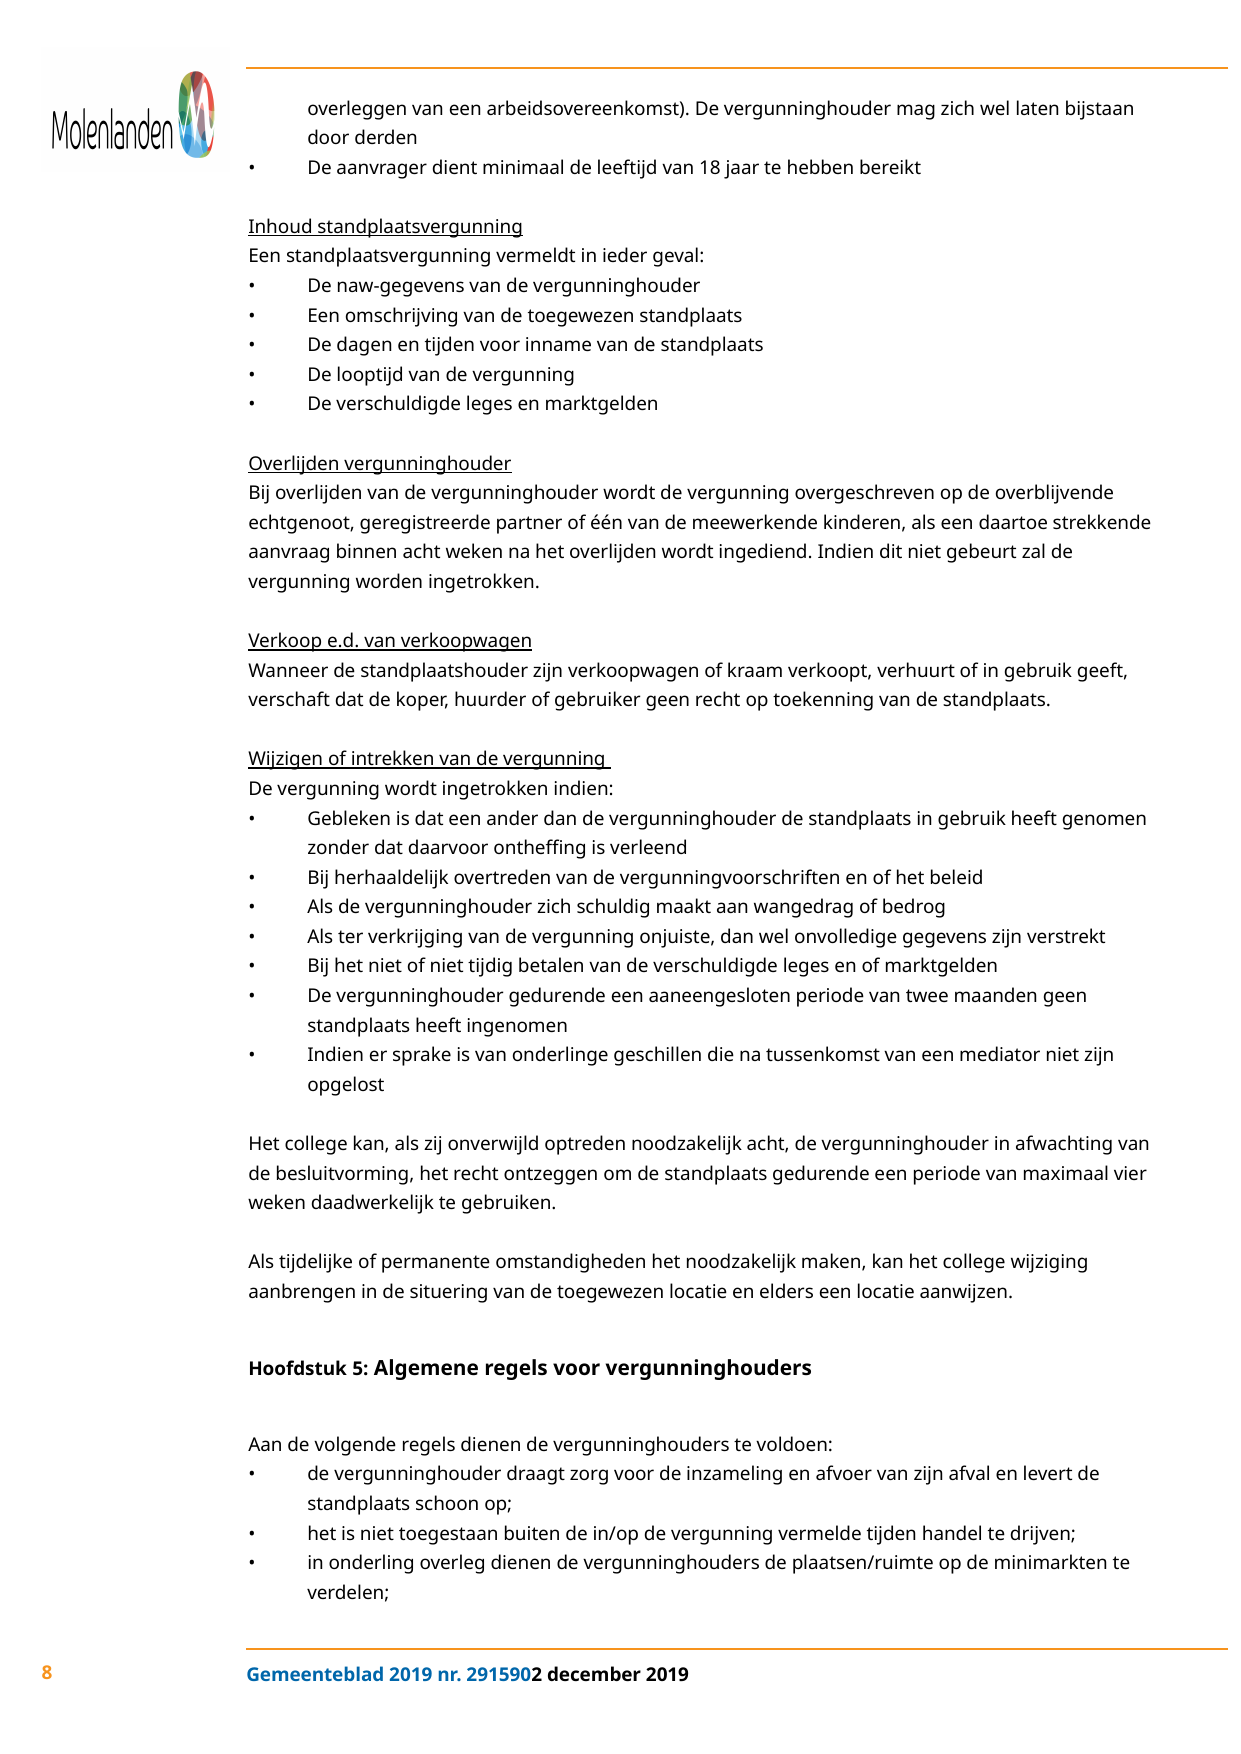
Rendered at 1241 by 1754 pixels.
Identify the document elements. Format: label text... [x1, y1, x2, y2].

list Als de vergunninghouder zich schuldig maakt aan wangedrag of bedrog [248, 893, 1152, 919]
list De naw-gegevens van de vergunninghouder [248, 272, 1152, 298]
text Bij overlijden van de vergunninghouder wordt de vergunning overgeschreven op de overblijvende echtgenoot, geregistreerde partner of één van de meewerkende kinderen, als een daartoe strekkende aanvraag binnen acht weken na het overlijden wordt ingediend. Indien dit niet gebeurt zal de vergunning worden ingetrokken. [248, 479, 1152, 594]
text Overlijden vergunninghouder [248, 450, 1152, 476]
text Verkoop e.d. van verkoopwagen [248, 627, 1152, 653]
list Een omschrijving van de toegewezen standplaats [248, 302, 1152, 328]
list overleggen van een arbeidsovereenkomst). De vergunninghouder mag zich wel laten bijstaan door derden [248, 95, 1152, 150]
list in onderling overleg dienen de vergunninghouders de plaatsen/ruimte op de minimarkten te verdelen; [248, 1549, 1152, 1605]
list Als ter verkrijging van de vergunning onjuiste, dan wel onvolledige gegevens zijn verstrekt [248, 923, 1152, 949]
list De aanvrager dient minimaal de leeftijd van 18 jaar te hebben bereikt [248, 154, 1152, 180]
text De vergunning wordt ingetrokken indien: [248, 775, 1152, 801]
list De vergunninghouder gedurende een aaneengesloten periode van twee maanden geen standplaats heeft ingenomen [248, 982, 1152, 1038]
text Wijzigen of intrekken van de vergunning [248, 746, 1152, 771]
list het is niet toegestaan buiten de in/op de vergunning vermelde tijden handel te drijven; [248, 1520, 1152, 1546]
list De dagen en tijden voor inname van de standplaats [248, 331, 1152, 357]
list Indien er sprake is van onderlinge geschillen die na tussenkomst van een mediator niet zijn opgelost [248, 1041, 1152, 1097]
text Wanneer de standplaatshouder zijn verkoopwagen of kraam verkoopt, verhuurt of in gebruik geeft, verschaft dat de koper, huurder of gebruiker geen recht op toekenning van de standplaats. [248, 657, 1152, 712]
text Hoofdstuk 5: Algemene regels voor vergunninghouders [248, 1353, 1152, 1382]
text Een standplaatsvergunning vermeldt in ieder geval: [248, 243, 1152, 268]
picture [41, 47, 231, 172]
list Bij het niet of niet tijdig betalen van de verschuldigde leges en of marktgelden [248, 953, 1152, 978]
text Het college kan, als zij onverwijld optreden noodzakelijk acht, de vergunninghouder in afwachting van de besluitvorming, het recht ontzeggen om de standplaats gedurende een periode van maximaal vier weken daadwerkelijk te gebruiken. [248, 1130, 1152, 1215]
list Gebleken is dat een ander dan de vergunninghouder de standplaats in gebruik heeft genomen zonder dat daarvoor ontheffing is verleend [248, 805, 1152, 860]
list De verschuldigde leges en marktgelden [248, 391, 1152, 416]
list De looptijd van de vergunning [248, 361, 1152, 387]
text Inhoud standplaatsvergunning [248, 213, 1152, 239]
text Aan de volgende regels dienen de vergunninghouders te voldoen: [248, 1431, 1152, 1457]
list Bij herhaaldelijk overtreden van de vergunningvoorschriften en of het beleid [248, 864, 1152, 890]
list de vergunninghouder draagt zorg voor de inzameling en afvoer van zijn afval en levert de standplaats schoon op; [248, 1461, 1152, 1516]
text Als tijdelijke of permanente omstandigheden het noodzakelijk maken, kan het college wijziging aanbrengen in de situering van de toegewezen locatie en elders een locatie aanwijzen. [248, 1248, 1152, 1304]
